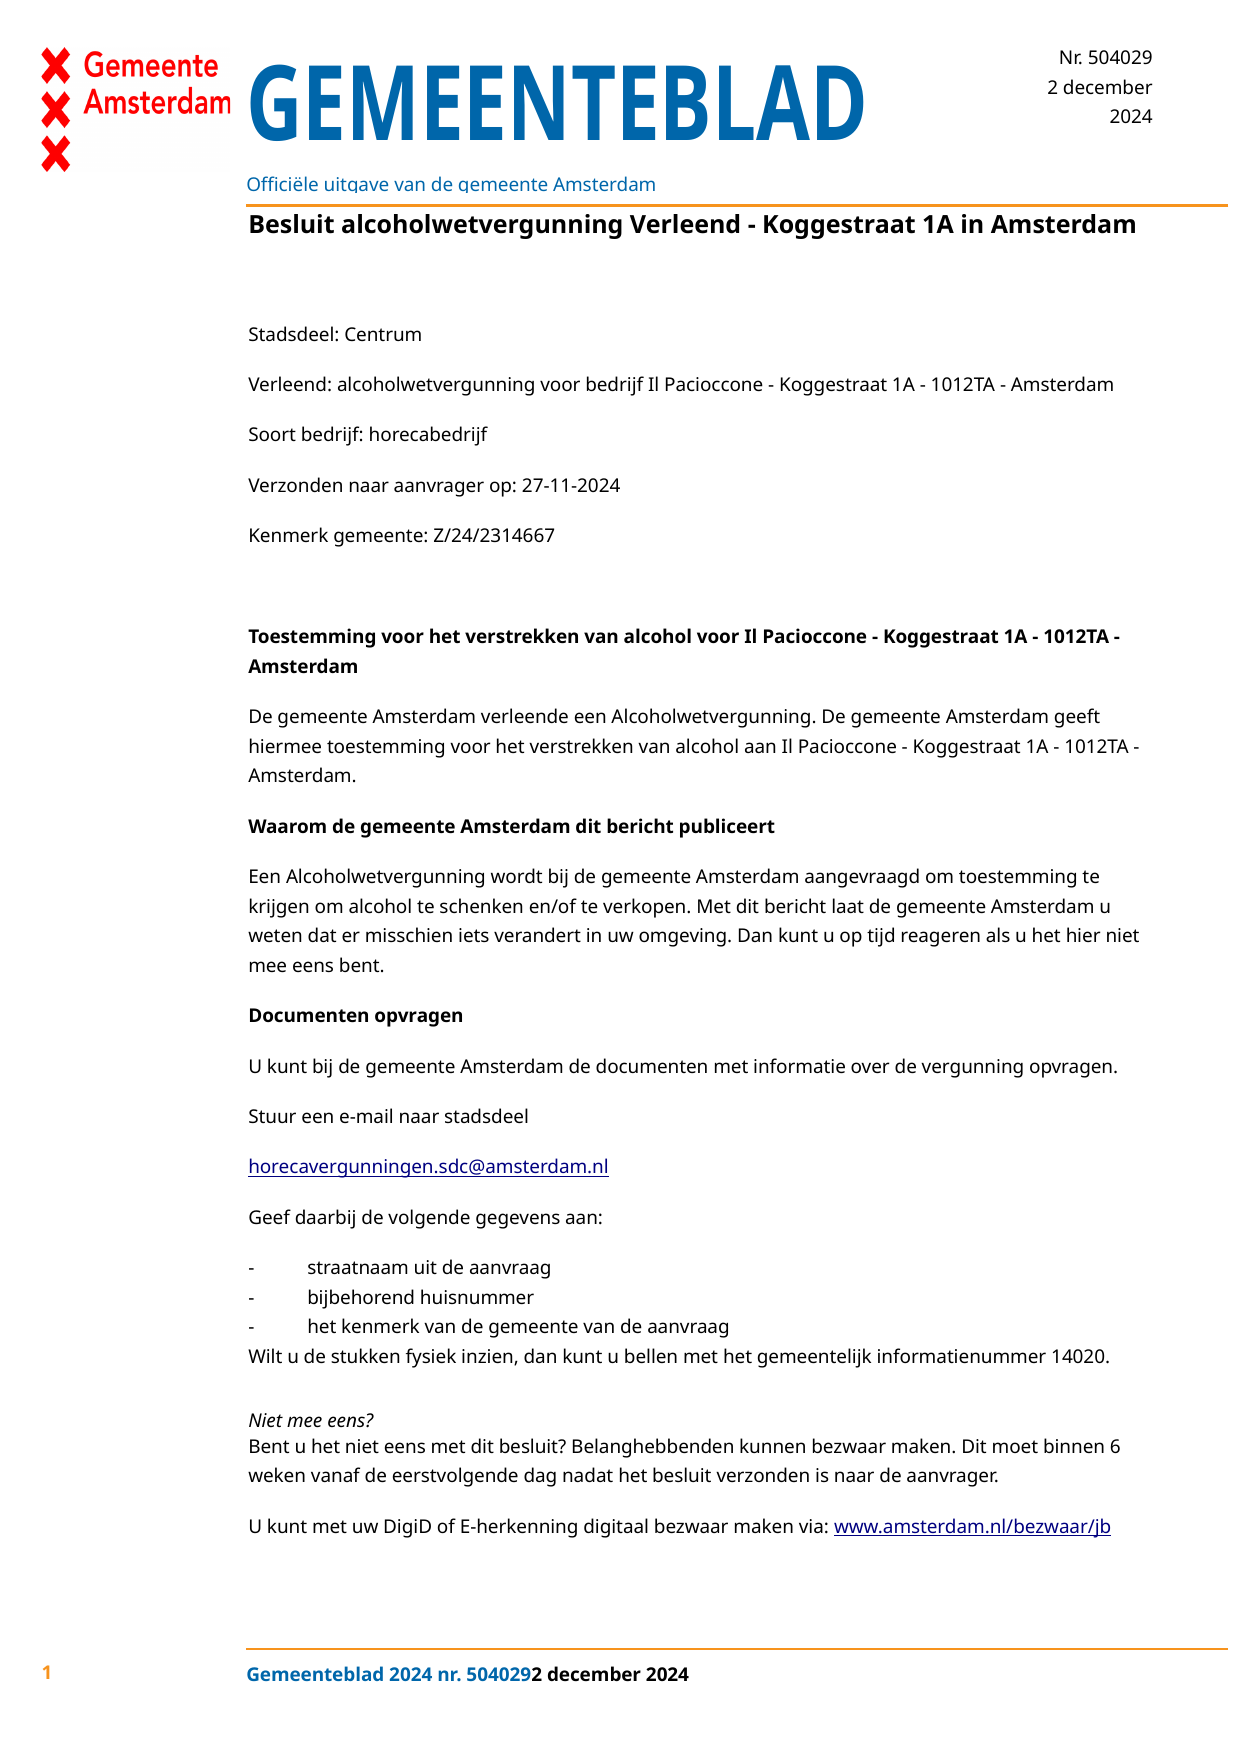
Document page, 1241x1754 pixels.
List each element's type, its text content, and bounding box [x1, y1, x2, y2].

list het kenmerk van de gemeente van de aanvraag [248, 1314, 1152, 1339]
text Verleend: alcoholwetvergunning voor bedrijf Il Pacioccone - Koggestraat 1A - 1012TA - Amsterdam [248, 371, 1152, 397]
text Geef daarbij de volgende gegevens aan: [248, 1204, 1152, 1230]
text U kunt bij de gemeente Amsterdam de documenten met informatie over de vergunning opvragen. [248, 1053, 1152, 1078]
text Documenten opvragen [248, 1002, 1152, 1028]
picture [41, 47, 231, 172]
text U kunt met uw DigiD of E-herkenning digitaal bezwaar maken via: www.amsterdam.nl/bezwaar/jb [248, 1513, 1152, 1539]
text horecavergunningen.sdc@amsterdam.nl [248, 1154, 1152, 1179]
text Kenmerk gemeente: Z/24/2314667 [248, 522, 1152, 548]
text Niet mee eens? [248, 1407, 1152, 1433]
text Waarom de gemeente Amsterdam dit bericht publiceert [248, 813, 1152, 838]
text De gemeente Amsterdam verleende een Alcoholwetvergunning. De gemeente Amsterdam geeft hiermee toestemming voor het verstrekken van alcohol aan Il Pacioccone - Koggestraat 1A - 1012TA - Amsterdam. [248, 703, 1152, 788]
text Toestemming voor het verstrekken van alcohol voor Il Pacioccone - Koggestraat 1A - 1012TA - Amsterdam [248, 623, 1152, 678]
text Stadsdeel: Centrum [248, 321, 1152, 346]
text Verzonden naar aanvrager op: 27-11-2024 [248, 472, 1152, 498]
text Bent u het niet eens met dit besluit? Belanghebbenden kunnen bezwaar maken. Dit moet binnen 6 weken vanaf de eerstvolgende dag nadat het besluit verzonden is naar de aanvrager. [248, 1433, 1152, 1488]
text Wilt u de stukken fysiek inzien, dan kunt u bellen met het gemeentelijk informatienummer 14020. [248, 1343, 1152, 1369]
list bijbehorend huisnummer [248, 1284, 1152, 1310]
text Een Alcoholwetvergunning wordt bij de gemeente Amsterdam aangevraagd om toestemming te krijgen om alcohol te schenken en/of te verkopen. Met dit bericht laat de gemeente Amsterdam u weten dat er misschien iets verandert in uw omgeving. Dan kunt u op tijd reageren als u het hier niet mee eens bent. [248, 863, 1152, 978]
text Besluit alcoholwetvergunning Verleend - Koggestraat 1A in Amsterdam [248, 207, 1152, 241]
list straatnaam uit de aanvraag [248, 1254, 1152, 1280]
text Stuur een e-mail naar stadsdeel [248, 1103, 1152, 1129]
text Soort bedrijf: horecabedrijf [248, 422, 1152, 447]
